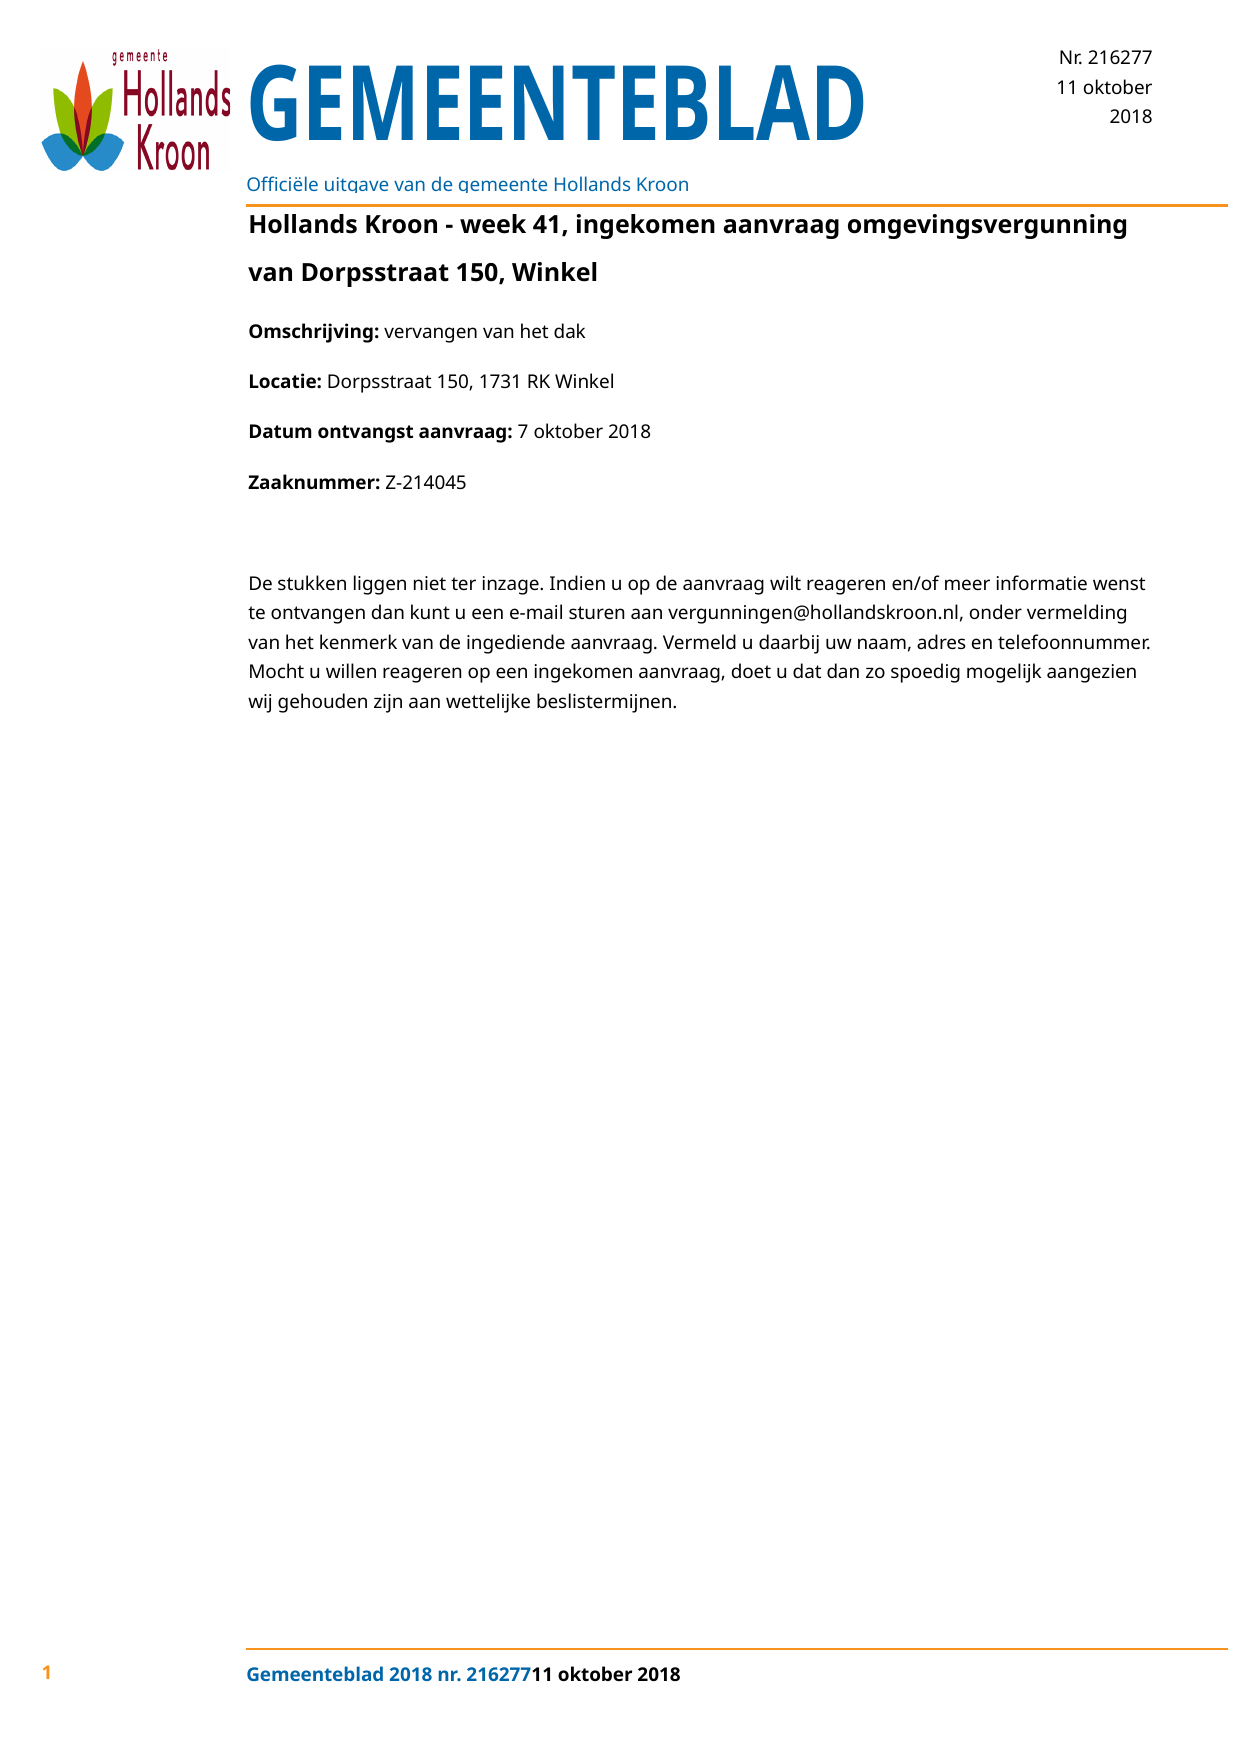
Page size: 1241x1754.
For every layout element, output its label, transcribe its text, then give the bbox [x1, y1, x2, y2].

picture [41, 47, 231, 172]
text Zaaknummer: Z-214045 [248, 469, 1152, 495]
text Locatie: Dorpsstraat 150, 1731 RK Winkel [248, 368, 1152, 394]
text Omschrijving: vervangen van het dak [248, 318, 1152, 344]
text Hollands Kroon - week 41, ingekomen aanvraag omgevingsvergunning van Dorpsstraat 150, Winkel [248, 207, 1152, 288]
text De stukken liggen niet ter inzage. Indien u op de aanvraag wilt reageren en/of meer informatie wenst te ontvangen dan kunt u een e-mail sturen aan vergunningen@hollandskroon.nl, onder vermelding van het kenmerk van de ingediende aanvraag. Vermeld u daarbij uw naam, adres en telefoonnummer. Mocht u willen reageren op een ingekomen aanvraag, doet u dat dan zo spoedig mogelijk aangezien wij gehouden zijn aan wettelijke beslistermijnen. [248, 570, 1152, 714]
text Datum ontvangst aanvraag: 7 oktober 2018 [248, 419, 1152, 444]
